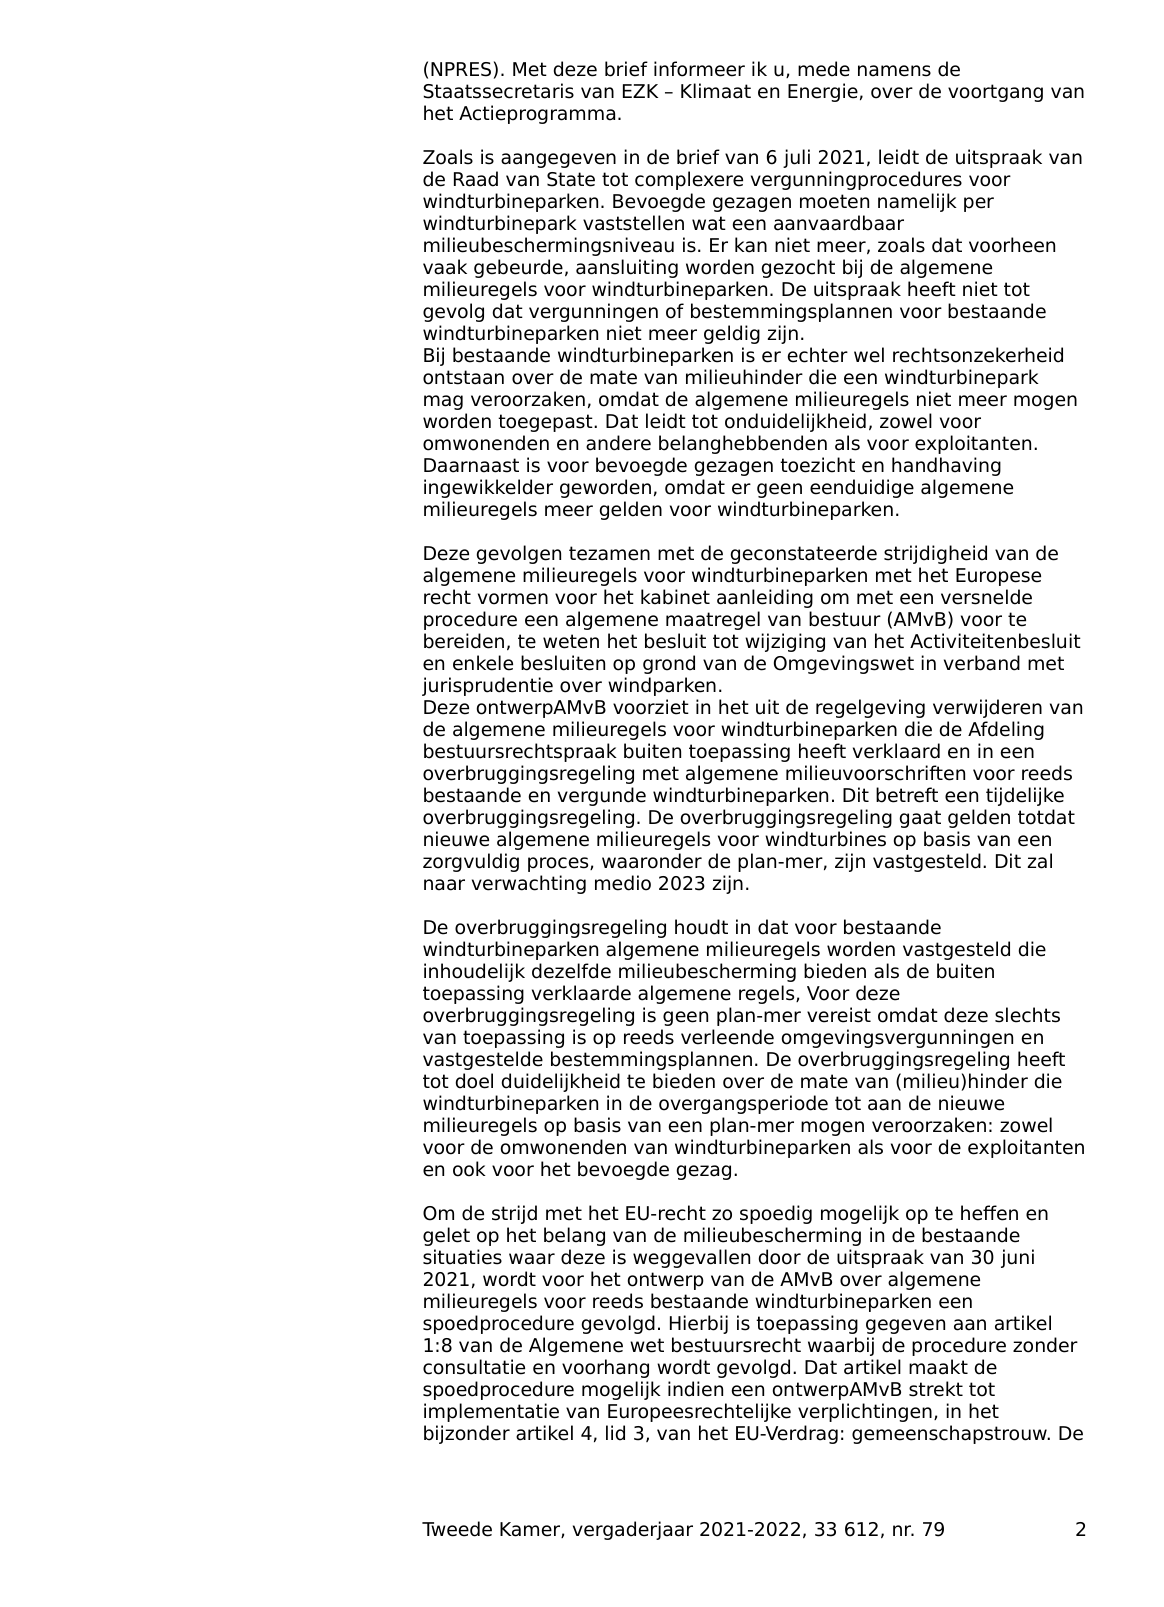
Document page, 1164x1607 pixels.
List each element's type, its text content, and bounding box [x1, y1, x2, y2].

text De overbruggingsregeling houdt in dat voor bestaande windturbineparken algemene milieuregels worden vastgesteld die inhoudelijk dezelfde milieubescherming bieden als de buiten toepassing verklaarde algemene regels, Voor deze overbruggingsregeling is geen plan-mer vereist omdat deze slechts van toepassing is op reeds verleende omgevingsvergunningen en vastgestelde bestemmingsplannen. De overbruggingsregeling heeft tot doel duidelijkheid te bieden over de mate van (milieu)hinder die windturbineparken in de overgangsperiode tot aan de nieuwe milieuregels op basis van een plan-mer mogen veroorzaken: zowel voor de omwonenden van windturbineparken als voor de exploitanten en ook voor het bevoegde gezag. [422, 917, 1087, 1181]
text Om de strijd met het EU-recht zo spoedig mogelijk op te heffen en gelet op het belang van de milieubescherming in de bestaande situaties waar deze is weggevallen door de uitspraak van 30 juni 2021, wordt voor het ontwerp van de AMvB over algemene milieuregels voor reeds bestaande windturbineparken een spoedprocedure gevolgd. Hierbij is toepassing gegeven aan artikel 1:8 van de Algemene wet bestuursrecht waarbij de procedure zonder consultatie en voorhang wordt gevolgd. Dat artikel maakt de spoedprocedure mogelijk indien een ontwerpAMvB strekt tot implementatie van Europeesrechtelijke verplichtingen, in het bijzonder artikel 4, lid 3, van het EU-Verdrag: gemeenschapstrouw. De [422, 1203, 1087, 1444]
text Zoals is aangegeven in de brief van 6 juli 2021, leidt de uitspraak van de Raad van State tot complexere vergunningprocedures voor windturbineparken. Bevoegde gezagen moeten namelijk per windturbinepark vaststellen wat een aanvaardbaar milieubeschermingsniveau is. Er kan niet meer, zoals dat voorheen vaak gebeurde, aansluiting worden gezocht bij de algemene milieuregels voor windturbineparken. De uitspraak heeft niet tot gevolg dat vergunningen of bestemmingsplannen voor bestaande windturbineparken niet meer geldig zijn. [422, 147, 1087, 345]
text Deze gevolgen tezamen met de geconstateerde strijdigheid van de algemene milieuregels voor windturbineparken met het Europese recht vormen voor het kabinet aanleiding om met een versnelde procedure een algemene maatregel van bestuur (AMvB) voor te bereiden, te weten het besluit tot wijziging van het Activiteitenbesluit en enkele besluiten op grond van de Omgevingswet in verband met jurisprudentie over windparken. [422, 543, 1087, 697]
text Bij bestaande windturbineparken is er echter wel rechtsonzekerheid ontstaan over de mate van milieuhinder die een windturbinepark mag veroorzaken, omdat de algemene milieuregels niet meer mogen worden toegepast. Dat leidt tot onduidelijkheid, zowel voor omwonenden en andere belanghebbenden als voor exploitanten. Daarnaast is voor bevoegde gezagen toezicht en handhaving ingewikkelder geworden, omdat er geen eenduidige algemene milieuregels meer gelden voor windturbineparken. [422, 345, 1087, 521]
text (NPRES). Met deze brief informeer ik u, mede namens de Staatssecretaris van EZK – Klimaat en Energie, over de voortgang van het Actieprogramma. [422, 59, 1087, 125]
text Deze ontwerpAMvB voorziet in het uit de regelgeving verwijderen van de algemene milieuregels voor windturbineparken die de Afdeling bestuursrechtspraak buiten toepassing heeft verklaard en in een overbruggingsregeling met algemene milieuvoorschriften voor reeds bestaande en vergunde windturbineparken. Dit betreft een tijdelijke overbruggingsregeling. De overbruggingsregeling gaat gelden totdat nieuwe algemene milieuregels voor windturbines op basis van een zorgvuldig proces, waaronder de plan-mer, zijn vastgesteld. Dit zal naar verwachting medio 2023 zijn. [422, 697, 1087, 895]
